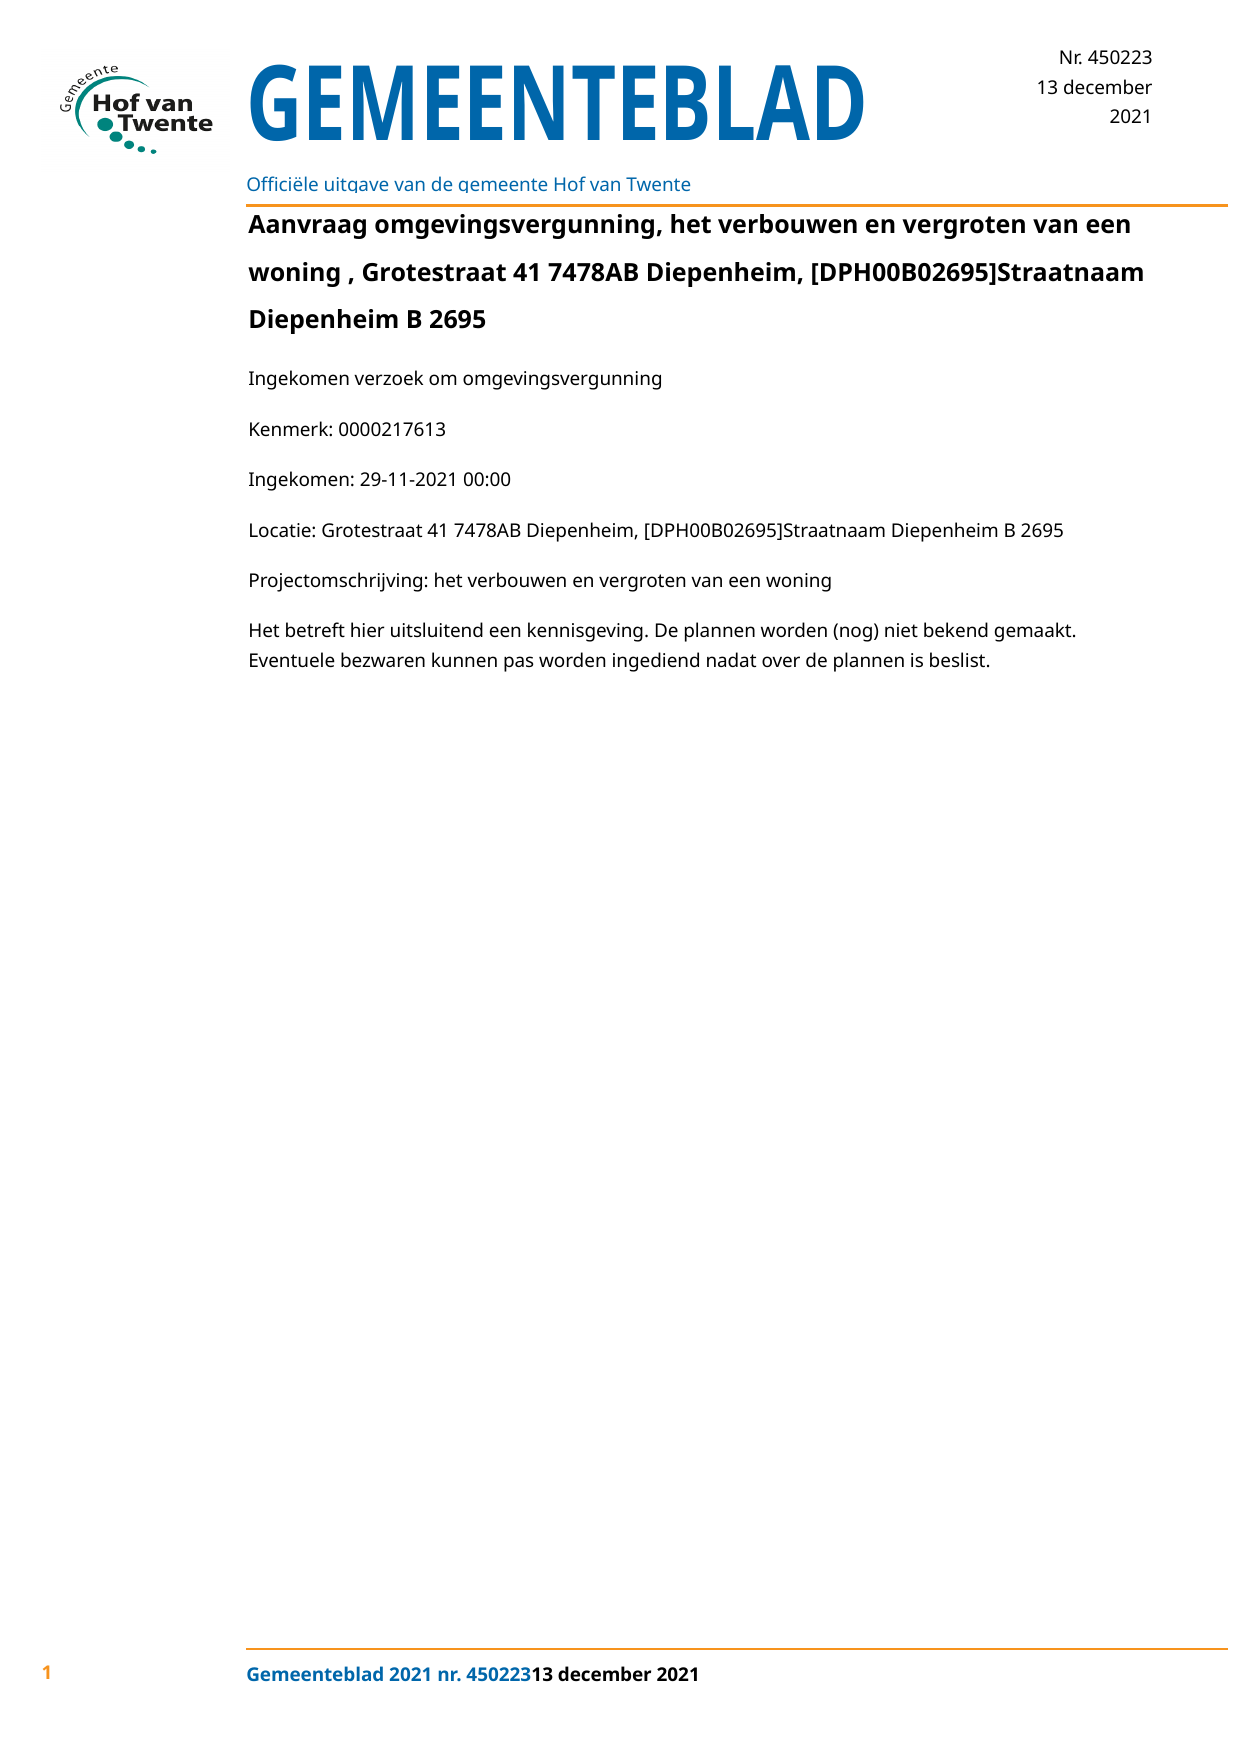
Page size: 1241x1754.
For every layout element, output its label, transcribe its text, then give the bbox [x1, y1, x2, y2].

text Ingekomen verzoek om omgevingsvergunning [248, 366, 1152, 391]
text Aanvraag omgevingsvergunning, het verbouwen en vergroten van een woning , Grotestraat 41 7478AB Diepenheim, [DPH00B02695]Straatnaam Diepenheim B 2695 [248, 207, 1152, 336]
text Het betreft hier uitsluitend een kennisgeving. De plannen worden (nog) niet bekend gemaakt. Eventuele bezwaren kunnen pas worden ingediend nadat over de plannen is beslist. [248, 618, 1152, 673]
picture [41, 47, 231, 172]
text Locatie: Grotestraat 41 7478AB Diepenheim, [DPH00B02695]Straatnaam Diepenheim B 2695 [248, 517, 1152, 542]
text Ingekomen: 29-11-2021 00:00 [248, 466, 1152, 492]
text Projectomschrijving: het verbouwen en vergroten van een woning [248, 567, 1152, 593]
text Kenmerk: 0000217613 [248, 416, 1152, 442]
